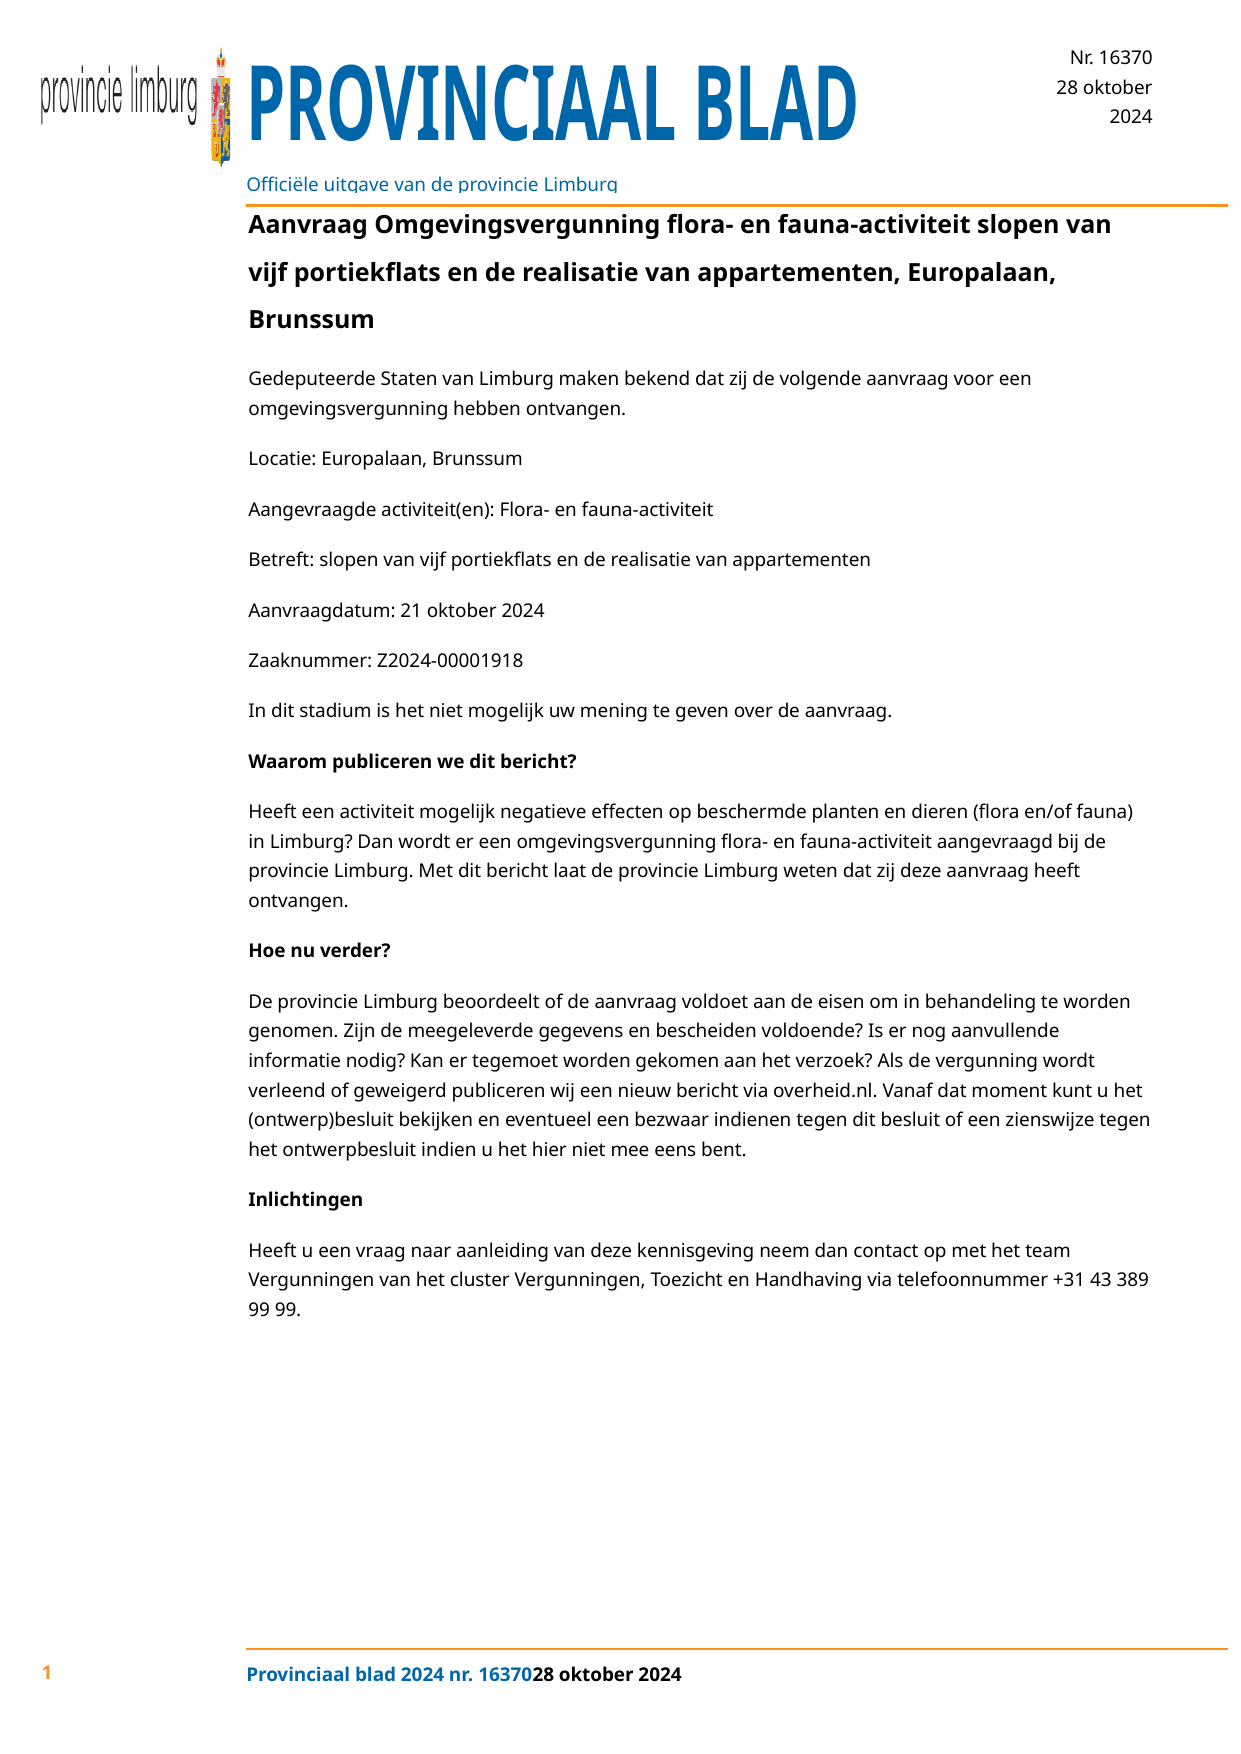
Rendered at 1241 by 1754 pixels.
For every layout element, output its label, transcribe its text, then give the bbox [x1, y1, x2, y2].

text Inlichtingen [248, 1186, 1152, 1212]
text Zaaknummer: Z2024-00001918 [248, 647, 1152, 673]
text Betreft: slopen van vijf portiekflats en de realisatie van appartementen [248, 546, 1152, 572]
text Gedeputeerde Staten van Limburg maken bekend dat zij de volgende aanvraag voor een omgevingsvergunning hebben ontvangen. [248, 366, 1152, 421]
text Heeft een activiteit mogelijk negatieve effecten op beschermde planten en dieren (flora en/of fauna) in Limburg? Dan wordt er een omgevingsvergunning flora- en fauna-activiteit aangevraagd bij de provincie Limburg. Met dit bericht laat de provincie Limburg weten dat zij deze aanvraag heeft ontvangen. [248, 798, 1152, 913]
text Locatie: Europalaan, Brunssum [248, 446, 1152, 471]
text Aanvraag Omgevingsvergunning flora- en fauna-activiteit slopen van vijf portiekflats en de realisatie van appartementen, Europalaan, Brunssum [248, 207, 1152, 336]
text Hoe nu verder? [248, 938, 1152, 963]
text De provincie Limburg beoordeelt of de aanvraag voldoet aan de eisen om in behandeling te worden genomen. Zijn de meegeleverde gegevens en bescheiden voldoende? Is er nog aanvullende informatie nodig? Kan er tegemoet worden gekomen aan het verzoek? Als de vergunning wordt verleend of geweigerd publiceren wij een nieuw bericht via overheid.nl. Vanaf dat moment kunt u het (ontwerp)besluit bekijken en eventueel een bezwaar indienen tegen dit besluit of een zienswijze tegen het ontwerpbesluit indien u het hier niet mee eens bent. [248, 988, 1152, 1162]
text In dit stadium is het niet mogelijk uw mening te geven over de aanvraag. [248, 698, 1152, 723]
text Waarom publiceren we dit bericht? [248, 748, 1152, 774]
text Aanvraagdatum: 21 oktober 2024 [248, 597, 1152, 622]
text Heeft u een vraag naar aanleiding van deze kennisgeving neem dan contact op met het team Vergunningen van het cluster Vergunningen, Toezicht en Handhaving via telefoonnummer +31 43 389 99 99. [248, 1237, 1152, 1322]
picture [41, 47, 231, 172]
text Aangevraagde activiteit(en): Flora- en fauna-activiteit [248, 496, 1152, 522]
